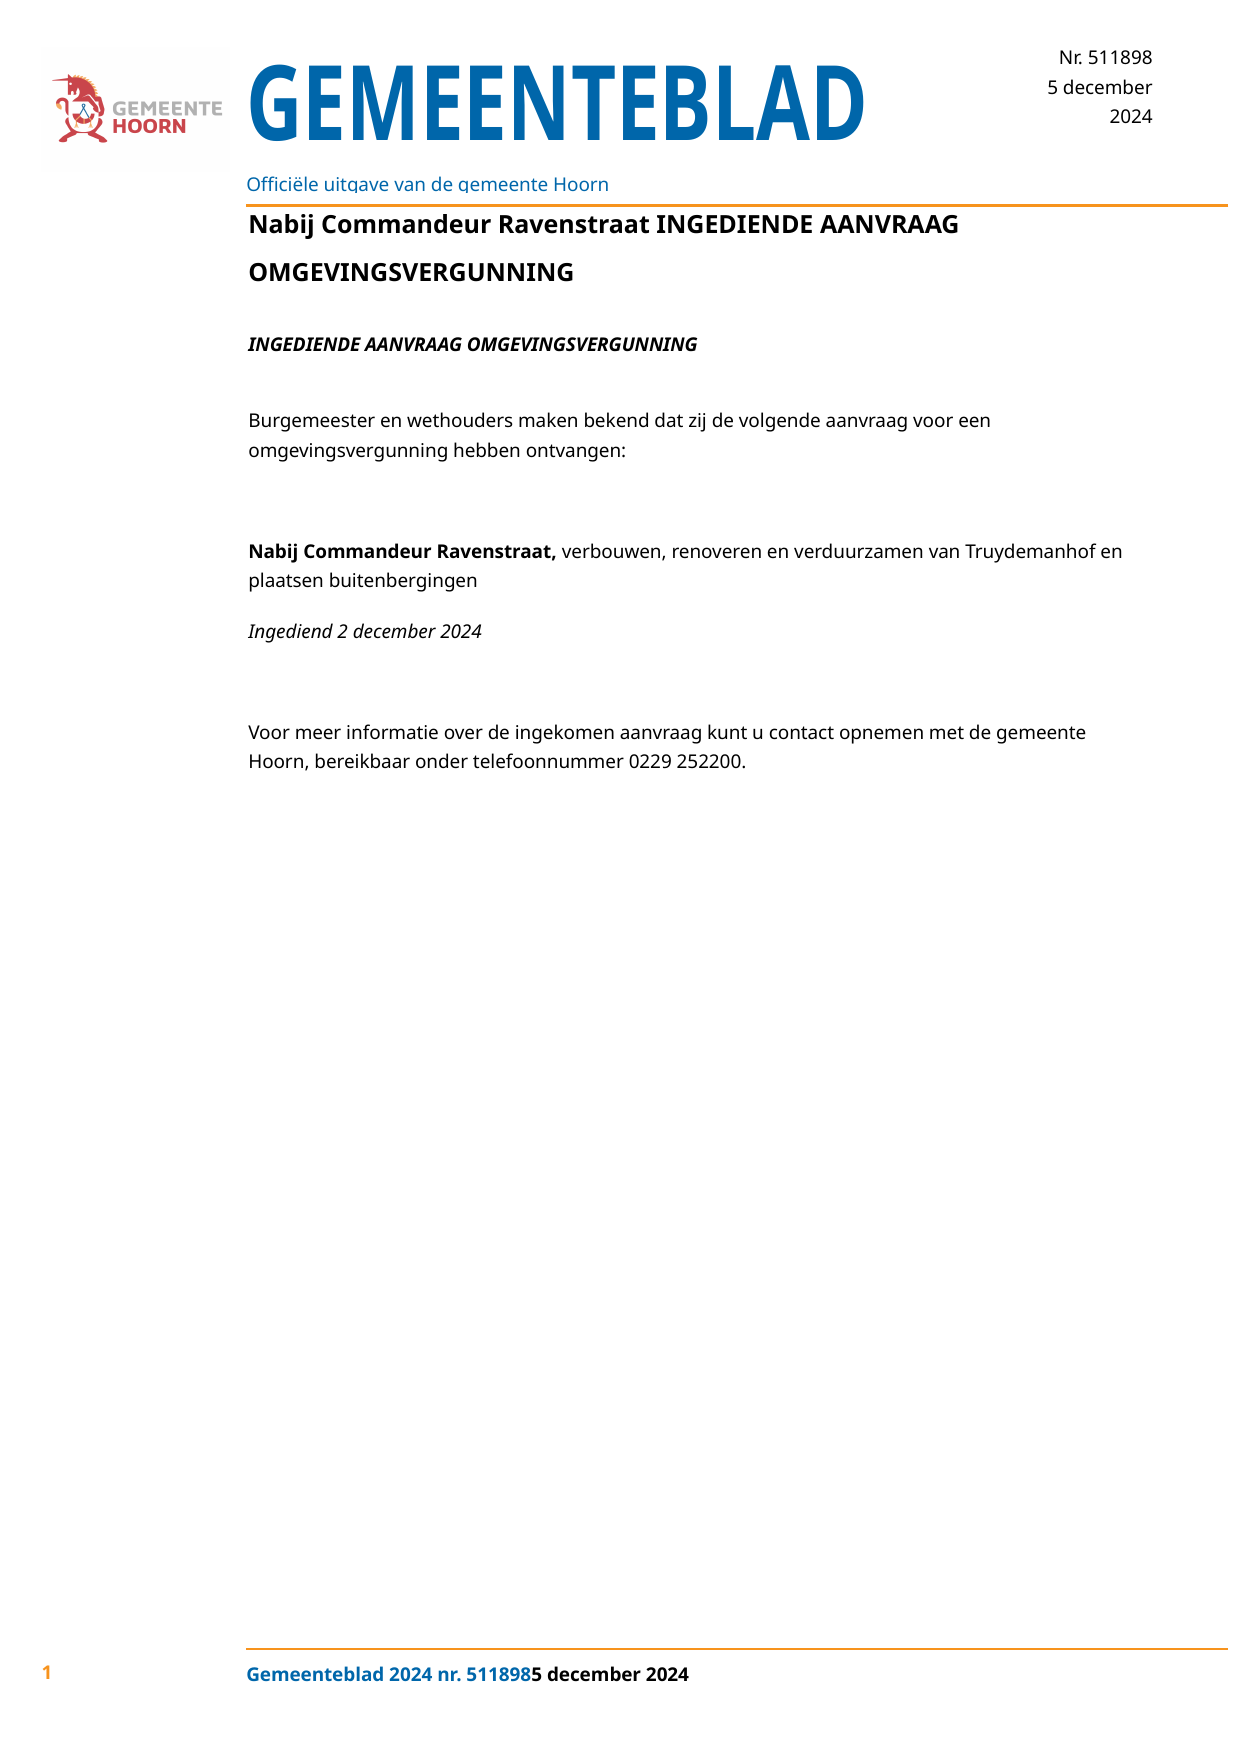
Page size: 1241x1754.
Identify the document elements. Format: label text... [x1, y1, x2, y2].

text Voor meer informatie over de ingekomen aanvraag kunt u contact opnemen met de gemeente Hoorn, bereikbaar onder telefoonnummer 0229 252200. [248, 719, 1152, 774]
text Burgemeester en wethouders maken bekend dat zij de volgende aanvraag voor een omgevingsvergunning hebben ontvangen: [248, 408, 1152, 463]
picture [41, 47, 231, 172]
text Nabij Commandeur Ravenstraat, verbouwen, renoveren en verduurzamen van Truydemanhof en plaatsen buitenbergingen [248, 538, 1152, 593]
text INGEDIENDE AANVRAAG OMGEVINGSVERGUNNING [248, 331, 1152, 357]
text Nabij Commandeur Ravenstraat INGEDIENDE AANVRAAG OMGEVINGSVERGUNNING [248, 207, 1152, 288]
text Ingediend 2 december 2024 [248, 618, 1152, 644]
